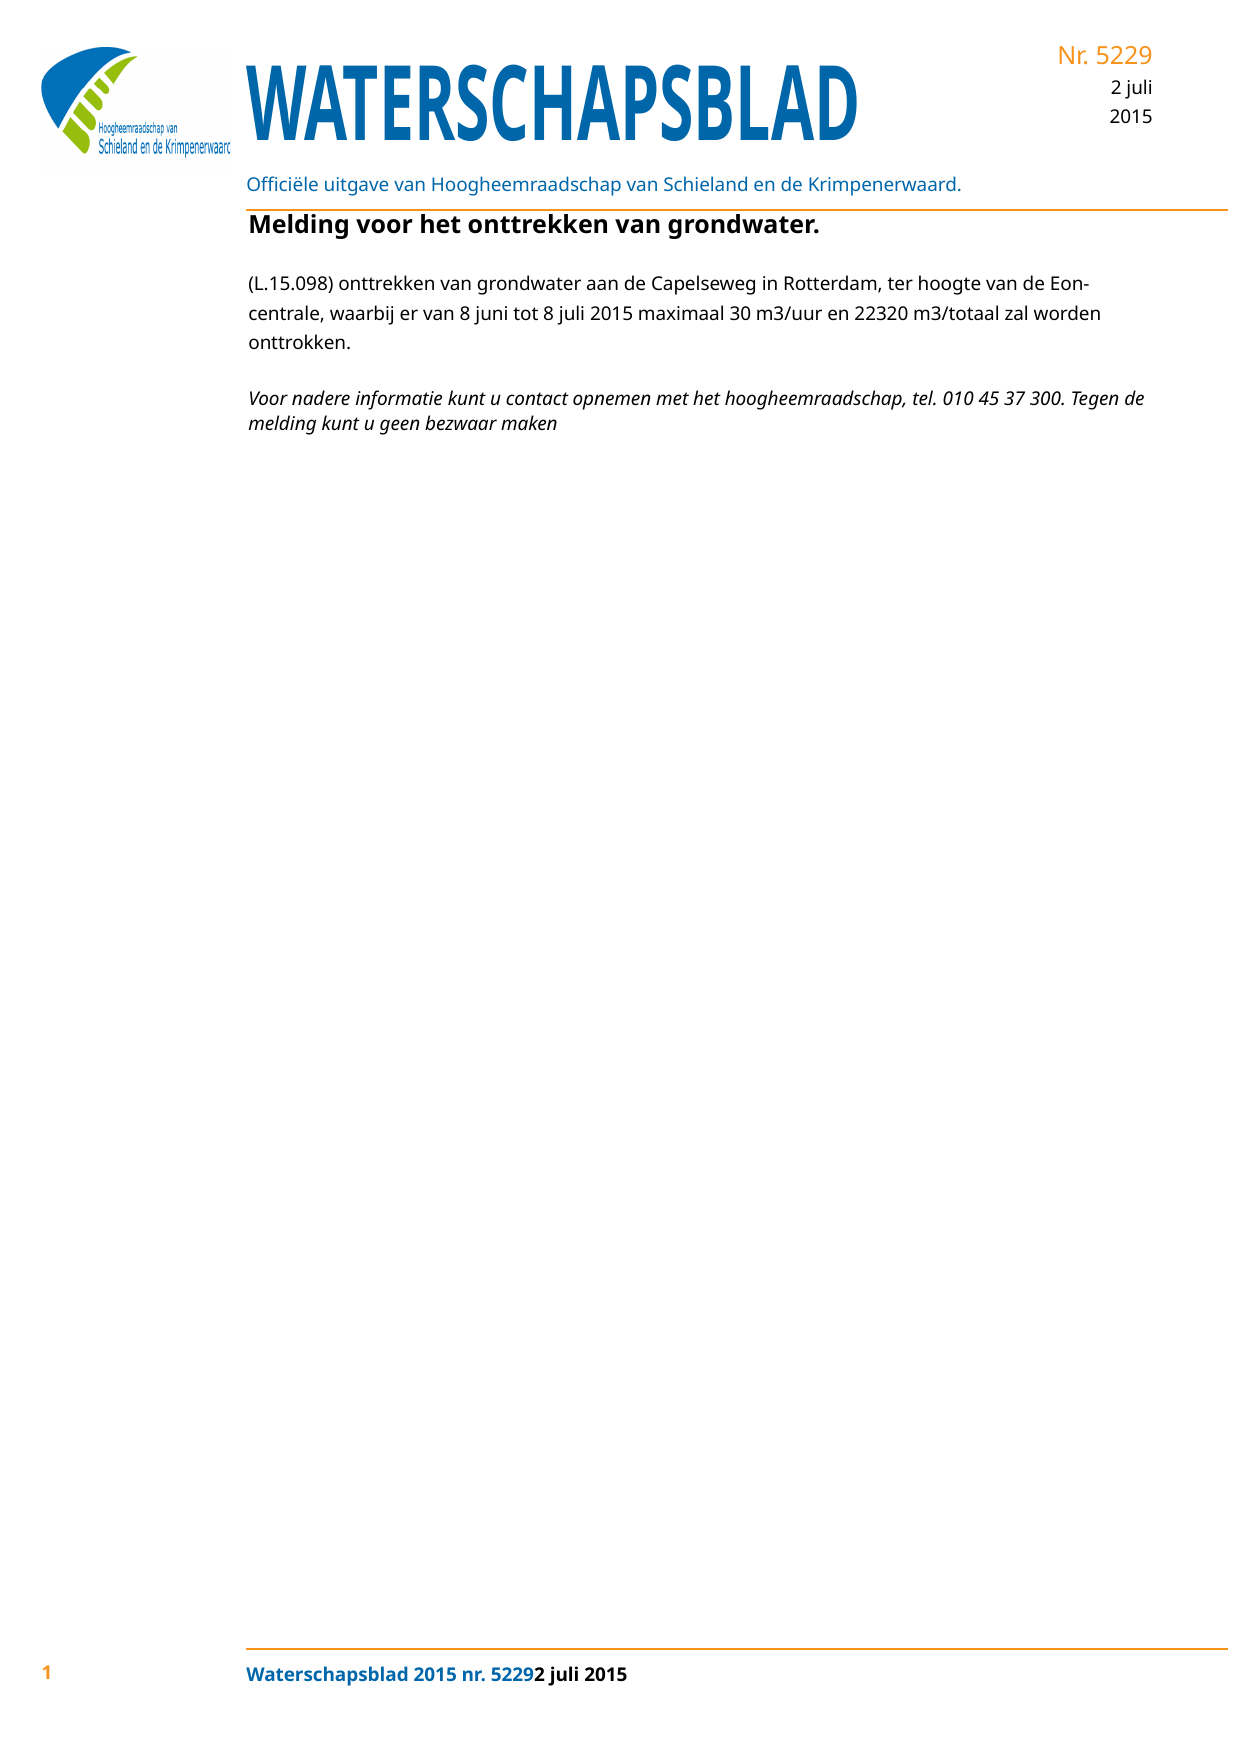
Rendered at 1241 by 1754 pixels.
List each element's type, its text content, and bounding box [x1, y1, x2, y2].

picture [41, 47, 231, 172]
text Melding voor het onttrekken van grondwater. [248, 211, 1152, 241]
text Voor nadere informatie kunt u contact opnemen met het hoogheemraadschap, tel. 010 45 37 300. Tegen de melding kunt u geen bezwaar maken [248, 385, 1152, 436]
text (L.15.098) onttrekken van grondwater aan de Capelseweg in Rotterdam, ter hoogte van de Eon-centrale, waarbij er van 8 juni tot 8 juli 2015 maximaal 30 m3/uur en 22320 m3/totaal zal worden onttrokken. [248, 270, 1152, 355]
